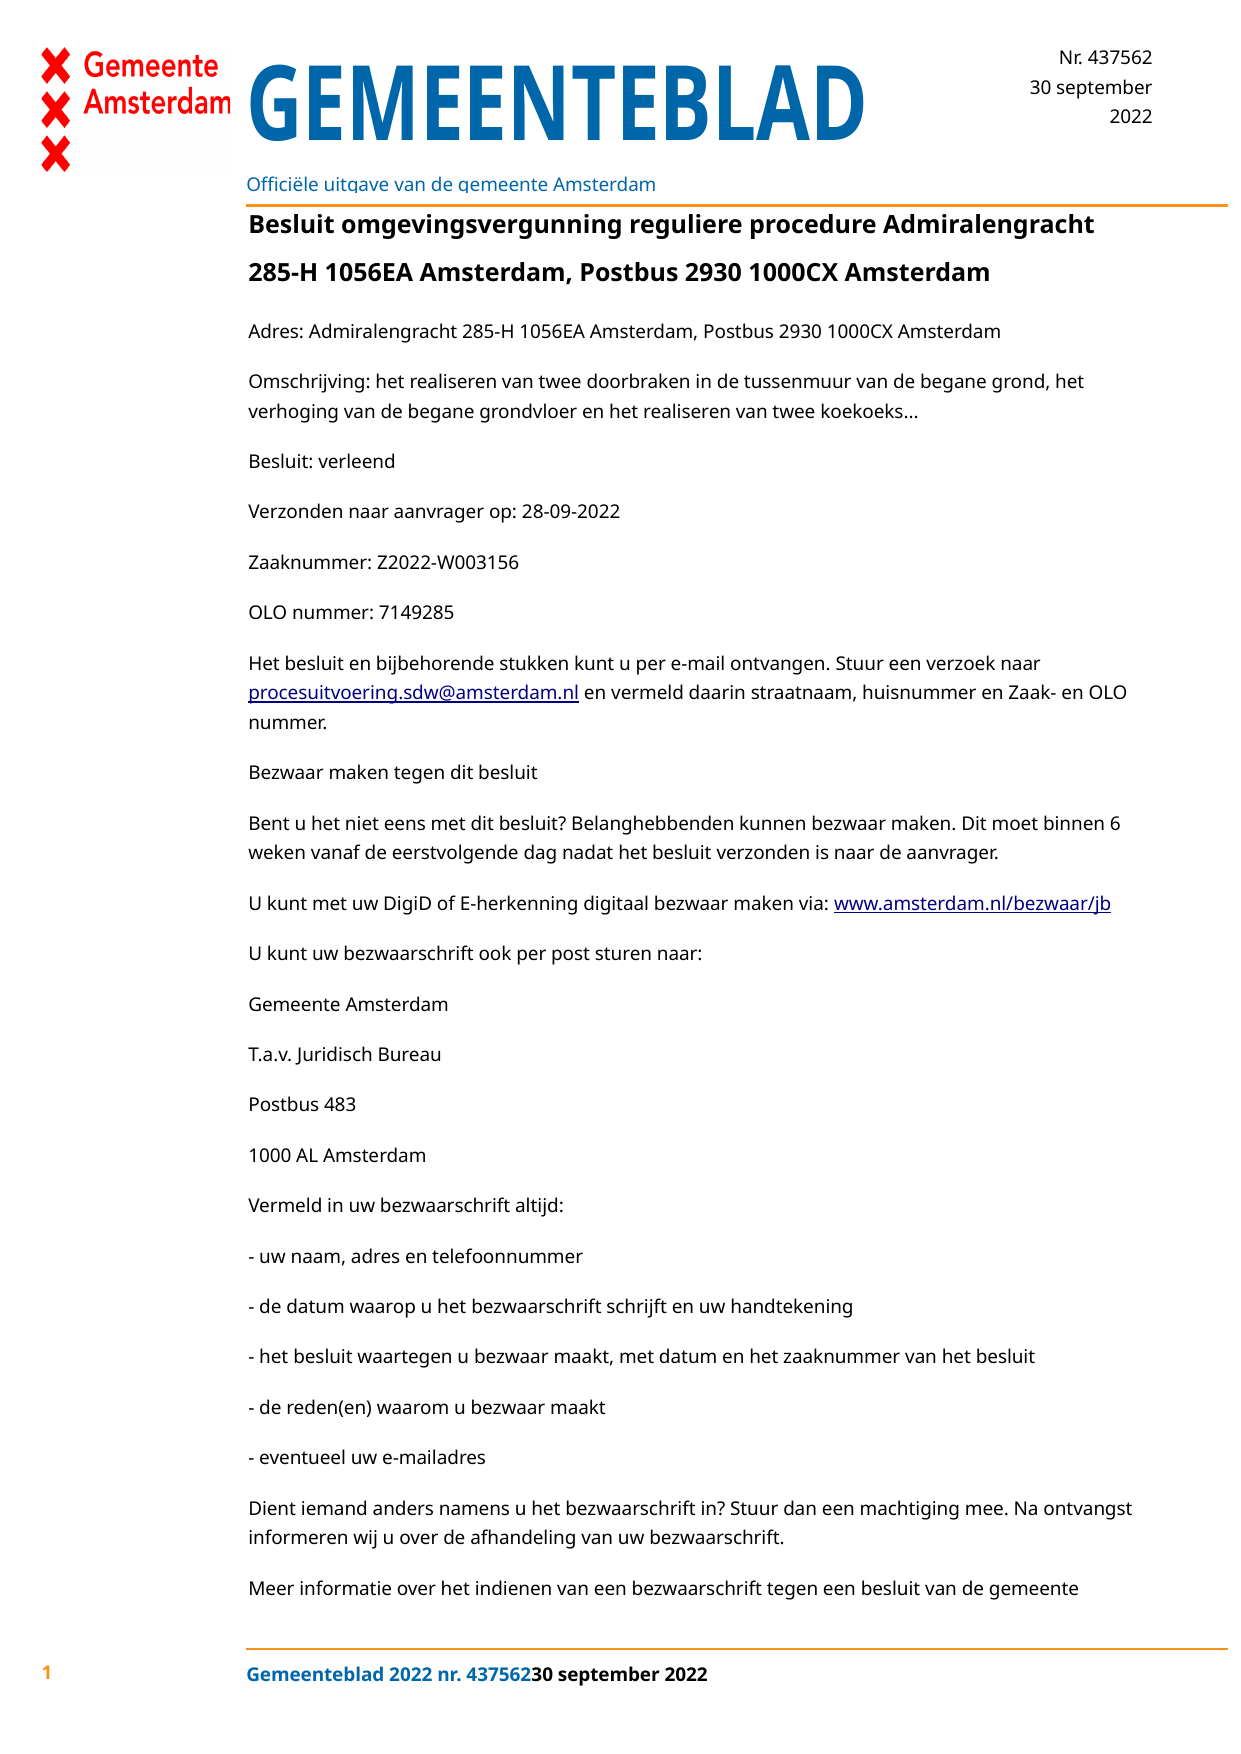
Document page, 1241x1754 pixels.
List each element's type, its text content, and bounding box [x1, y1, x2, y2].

text OLO nummer: 7149285 [248, 599, 1152, 625]
text Meer informatie over het indienen van een bezwaarschrift tegen een besluit van de gemeente [248, 1575, 1152, 1601]
text Bezwaar maken tegen dit besluit [248, 759, 1152, 785]
text - het besluit waartegen u bezwaar maakt, met datum en het zaaknummer van het besluit [248, 1344, 1152, 1369]
text Besluit: verleend [248, 448, 1152, 474]
text Zaaknummer: Z2022-W003156 [248, 549, 1152, 575]
picture [41, 47, 231, 172]
text Bent u het niet eens met dit besluit? Belanghebbenden kunnen bezwaar maken. Dit moet binnen 6 weken vanaf de eerstvolgende dag nadat het besluit verzonden is naar de aanvrager. [248, 810, 1152, 865]
text Vermeld in uw bezwaarschrift altijd: [248, 1192, 1152, 1218]
text Postbus 483 [248, 1092, 1152, 1117]
text - de datum waarop u het bezwaarschrift schrijft en uw handtekening [248, 1293, 1152, 1319]
text - eventueel uw e-mailadres [248, 1444, 1152, 1470]
text U kunt met uw DigiD of E-herkenning digitaal bezwaar maken via: www.amsterdam.nl/bezwaar/jb [248, 890, 1152, 916]
text T.a.v. Juridisch Bureau [248, 1041, 1152, 1067]
text Het besluit en bijbehorende stukken kunt u per e-mail ontvangen. Stuur een verzoek naar procesuitvoering.sdw@amsterdam.nl en vermeld daarin straatnaam, huisnummer en Zaak- en OLO nummer. [248, 650, 1152, 735]
text - de reden(en) waarom u bezwaar maakt [248, 1394, 1152, 1420]
text U kunt uw bezwaarschrift ook per post sturen naar: [248, 940, 1152, 966]
text Adres: Admiralengracht 285-H 1056EA Amsterdam, Postbus 2930 1000CX Amsterdam [248, 318, 1152, 344]
text Verzonden naar aanvrager op: 28-09-2022 [248, 499, 1152, 524]
text Dient iemand anders namens u het bezwaarschrift in? Stuur dan een machtiging mee. Na ontvangst informeren wij u over de afhandeling van uw bezwaarschrift. [248, 1495, 1152, 1550]
text 1000 AL Amsterdam [248, 1142, 1152, 1168]
text - uw naam, adres en telefoonnummer [248, 1243, 1152, 1269]
text Omschrijving: het realiseren van twee doorbraken in de tussenmuur van de begane grond, het verhoging van de begane grondvloer en het realiseren van twee koekoeks... [248, 368, 1152, 424]
text Gemeente Amsterdam [248, 991, 1152, 1017]
text Besluit omgevingsvergunning reguliere procedure Admiralengracht 285-H 1056EA Amsterdam, Postbus 2930 1000CX Amsterdam [248, 207, 1152, 288]
